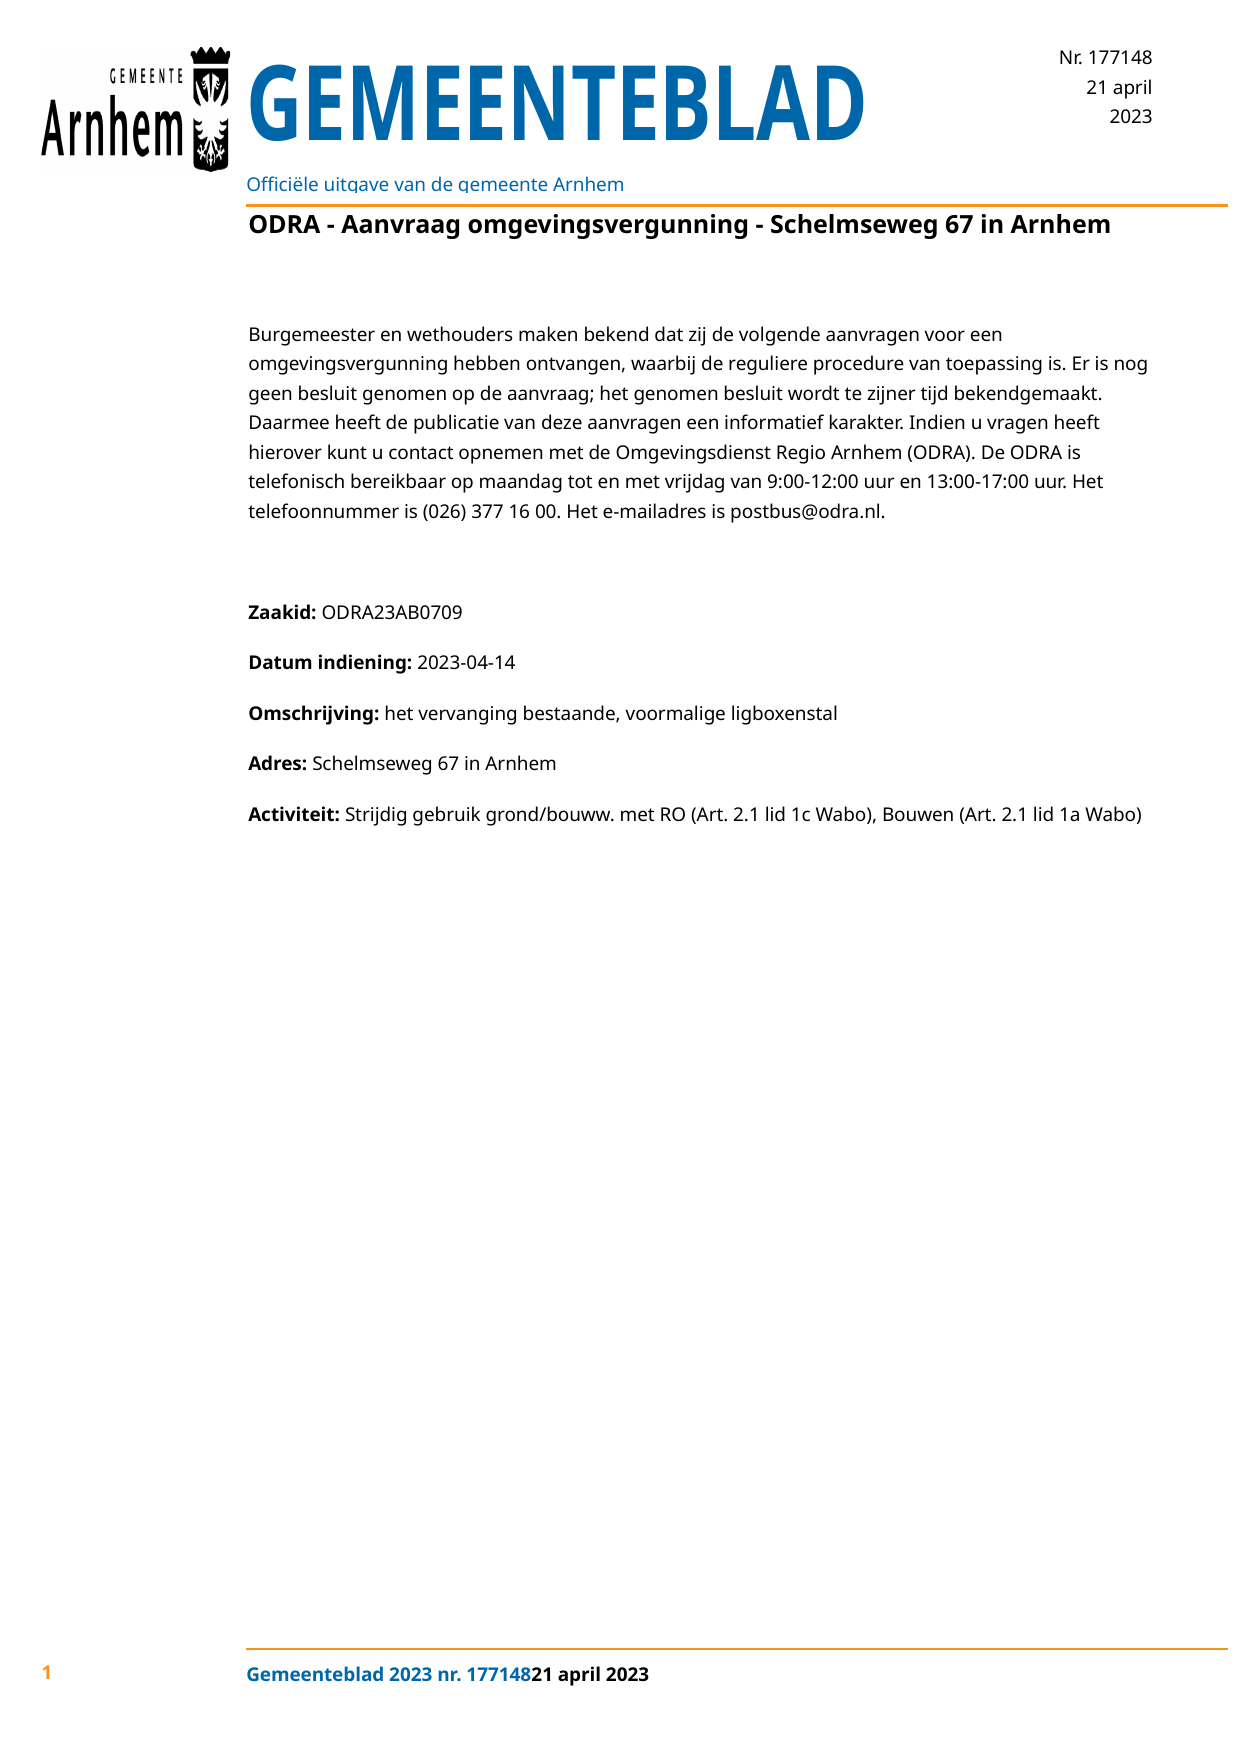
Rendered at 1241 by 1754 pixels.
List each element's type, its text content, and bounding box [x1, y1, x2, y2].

text Adres: Schelmseweg 67 in Arnhem [248, 750, 1152, 776]
picture [41, 47, 231, 172]
text Burgemeester en wethouders maken bekend dat zij de volgende aanvragen voor een omgevingsvergunning hebben ontvangen, waarbij de reguliere procedure van toepassing is. Er is nog geen besluit genomen op de aanvraag; het genomen besluit wordt te zijner tijd bekendgemaakt. Daarmee heeft de publicatie van deze aanvragen een informatief karakter. Indien u vragen heeft hierover kunt u contact opnemen met de Omgevingsdienst Regio Arnhem (ODRA). De ODRA is telefonisch bereikbaar op maandag tot en met vrijdag van 9:00-12:00 uur en 13:00-17:00 uur. Het telefoonnummer is (026) 377 16 00. Het e-mailadres is postbus@odra.nl. [248, 321, 1152, 524]
text Activiteit: Strijdig gebruik grond/bouww. met RO (Art. 2.1 lid 1c Wabo), Bouwen (Art. 2.1 lid 1a Wabo) [248, 801, 1152, 826]
text Datum indiening: 2023-04-14 [248, 649, 1152, 675]
text Omschrijving: het vervanging bestaande, voormalige ligboxenstal [248, 700, 1152, 726]
text ODRA - Aanvraag omgevingsvergunning - Schelmseweg 67 in Arnhem [248, 207, 1152, 241]
text Zaakid: ODRA23AB0709 [248, 599, 1152, 625]
